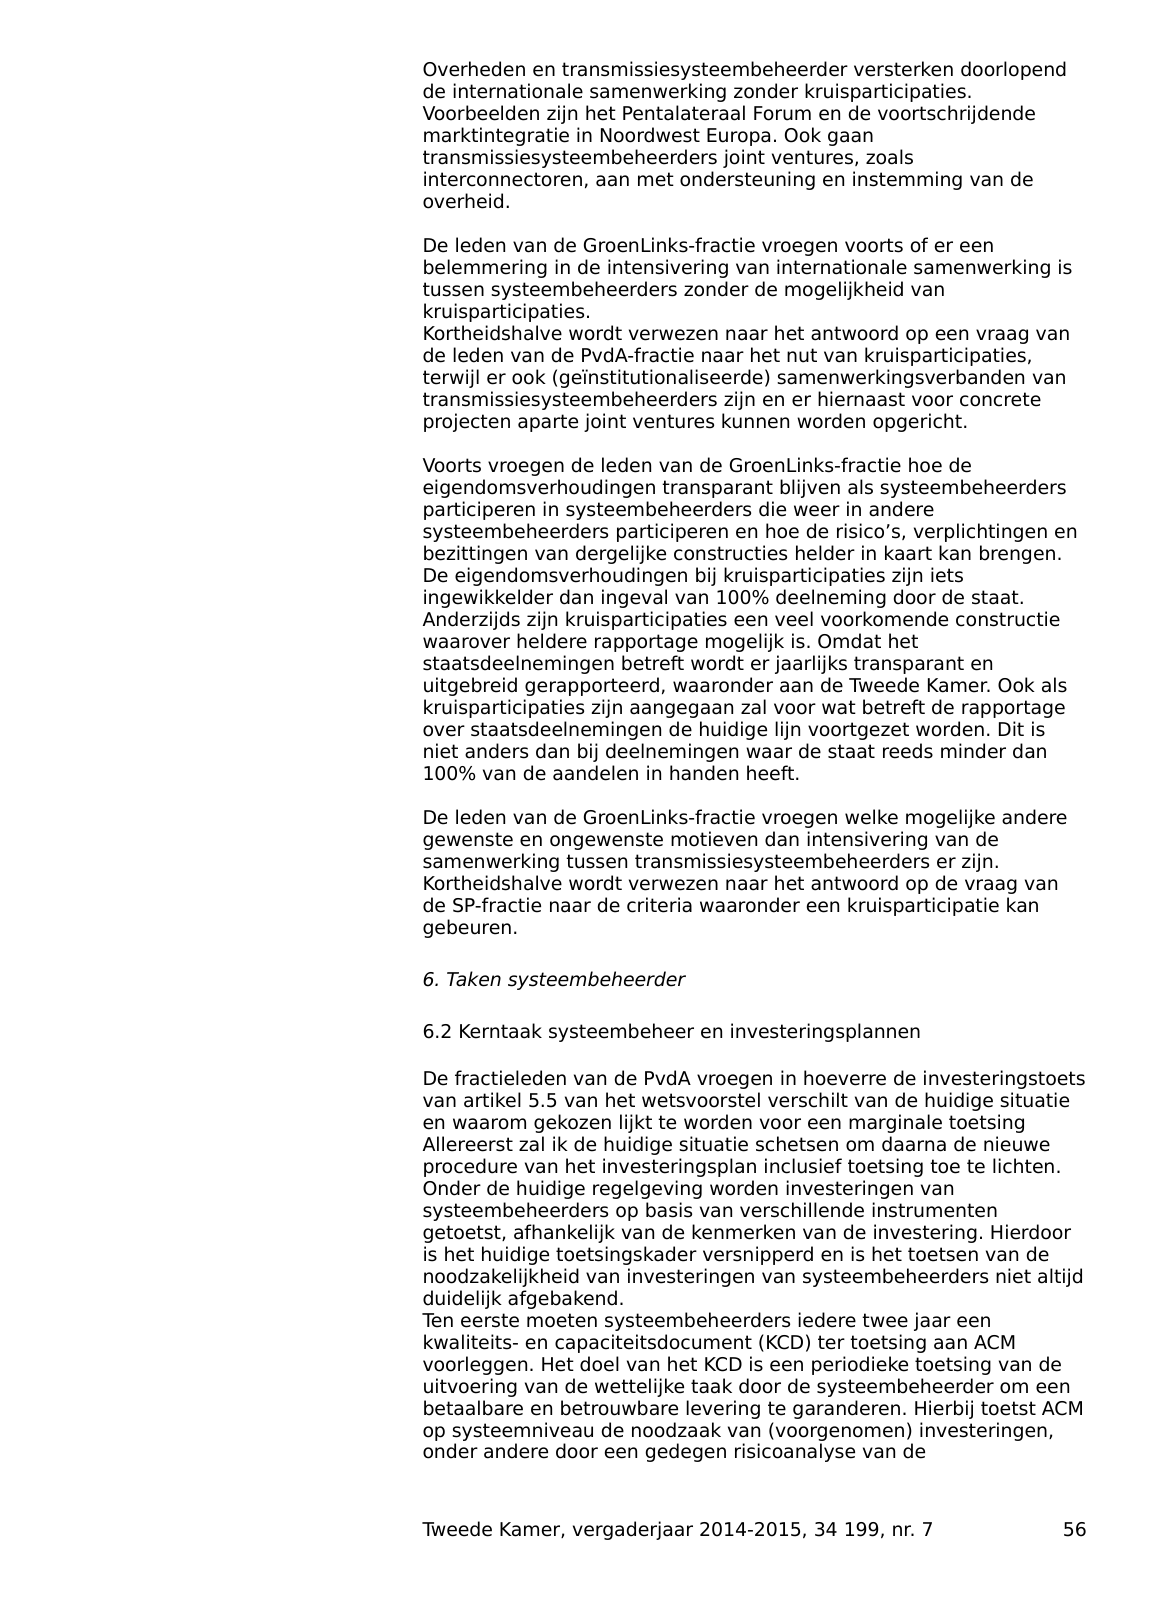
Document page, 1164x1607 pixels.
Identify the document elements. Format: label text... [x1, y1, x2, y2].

text Voorts vroegen de leden van de GroenLinks-fractie hoe de eigendomsverhoudingen transparant blijven als systeembeheerders participeren in systeembeheerders die weer in andere systeembeheerders participeren en hoe de risico’s, verplichtingen en bezittingen van dergelijke constructies helder in kaart kan brengen. [422, 455, 1087, 565]
text Kortheidshalve wordt verwezen naar het antwoord op een vraag van de leden van de PvdA-fractie naar het nut van kruisparticipaties, terwijl er ook (geïnstitutionaliseerde) samenwerkingsverbanden van transmissiesysteembeheerders zijn en er hiernaast voor concrete projecten aparte joint ventures kunnen worden opgericht. [422, 323, 1087, 433]
text De leden van de GroenLinks-fractie vroegen voorts of er een belemmering in de intensivering van internationale samenwerking is tussen systeembeheerders zonder de mogelijkheid van kruisparticipaties. [422, 235, 1087, 323]
text De eigendomsverhoudingen bij kruisparticipaties zijn iets ingewikkelder dan ingeval van 100% deelneming door de staat. Anderzijds zijn kruisparticipaties een veel voorkomende constructie waarover heldere rapportage mogelijk is. Omdat het staatsdeelnemingen betreft wordt er jaarlijks transparant en uitgebreid gerapporteerd, waaronder aan de Tweede Kamer. Ook als kruisparticipaties zijn aangegaan zal voor wat betreft de rapportage over staatsdeelnemingen de huidige lijn voortgezet worden. Dit is niet anders dan bij deelnemingen waar de staat reeds minder dan 100% van de aandelen in handen heeft. [422, 565, 1087, 785]
text De fractieleden van de PvdA vroegen in hoeverre de investeringstoets van artikel 5.5 van het wetsvoorstel verschilt van de huidige situatie en waarom gekozen lijkt te worden voor een marginale toetsing [422, 1068, 1087, 1134]
text Overheden en transmissiesysteembeheerder versterken doorlopend de internationale samenwerking zonder kruisparticipaties. Voorbeelden zijn het Pentalateraal Forum en de voortschrijdende marktintegratie in Noordwest Europa. Ook gaan transmissiesysteembeheerders joint ventures, zoals interconnectoren, aan met ondersteuning en instemming van de overheid. [422, 59, 1087, 213]
text Allereerst zal ik de huidige situatie schetsen om daarna de nieuwe procedure van het investeringsplan inclusief toetsing toe te lichten. [422, 1134, 1087, 1178]
subtitle 6.2 Kerntaak systeembeheer en investeringsplannen [422, 1021, 1087, 1043]
subtitle 6. Taken systeembeheerder [422, 969, 1087, 991]
text De leden van de GroenLinks-fractie vroegen welke mogelijke andere gewenste en ongewenste motieven dan intensivering van de samenwerking tussen transmissiesysteembeheerders er zijn. Kortheidshalve wordt verwezen naar het antwoord op de vraag van de SP-fractie naar de criteria waaronder een kruisparticipatie kan gebeuren. [422, 807, 1087, 939]
text Ten eerste moeten systeembeheerders iedere twee jaar een kwaliteits- en capaciteitsdocument (KCD) ter toetsing aan ACM voorleggen. Het doel van het KCD is een periodieke toetsing van de uitvoering van de wettelijke taak door de systeembeheerder om een betaalbare en betrouwbare levering te garanderen. Hierbij toetst ACM op systeemniveau de noodzaak van (voorgenomen) investeringen, onder andere door een gedegen risicoanalyse van de [422, 1309, 1087, 1463]
text Onder de huidige regelgeving worden investeringen van systeembeheerders op basis van verschillende instrumenten getoetst, afhankelijk van de kenmerken van de investering. Hierdoor is het huidige toetsingskader versnipperd en is het toetsen van de noodzakelijkheid van investeringen van systeembeheerders niet altijd duidelijk afgebakend. [422, 1178, 1087, 1309]
